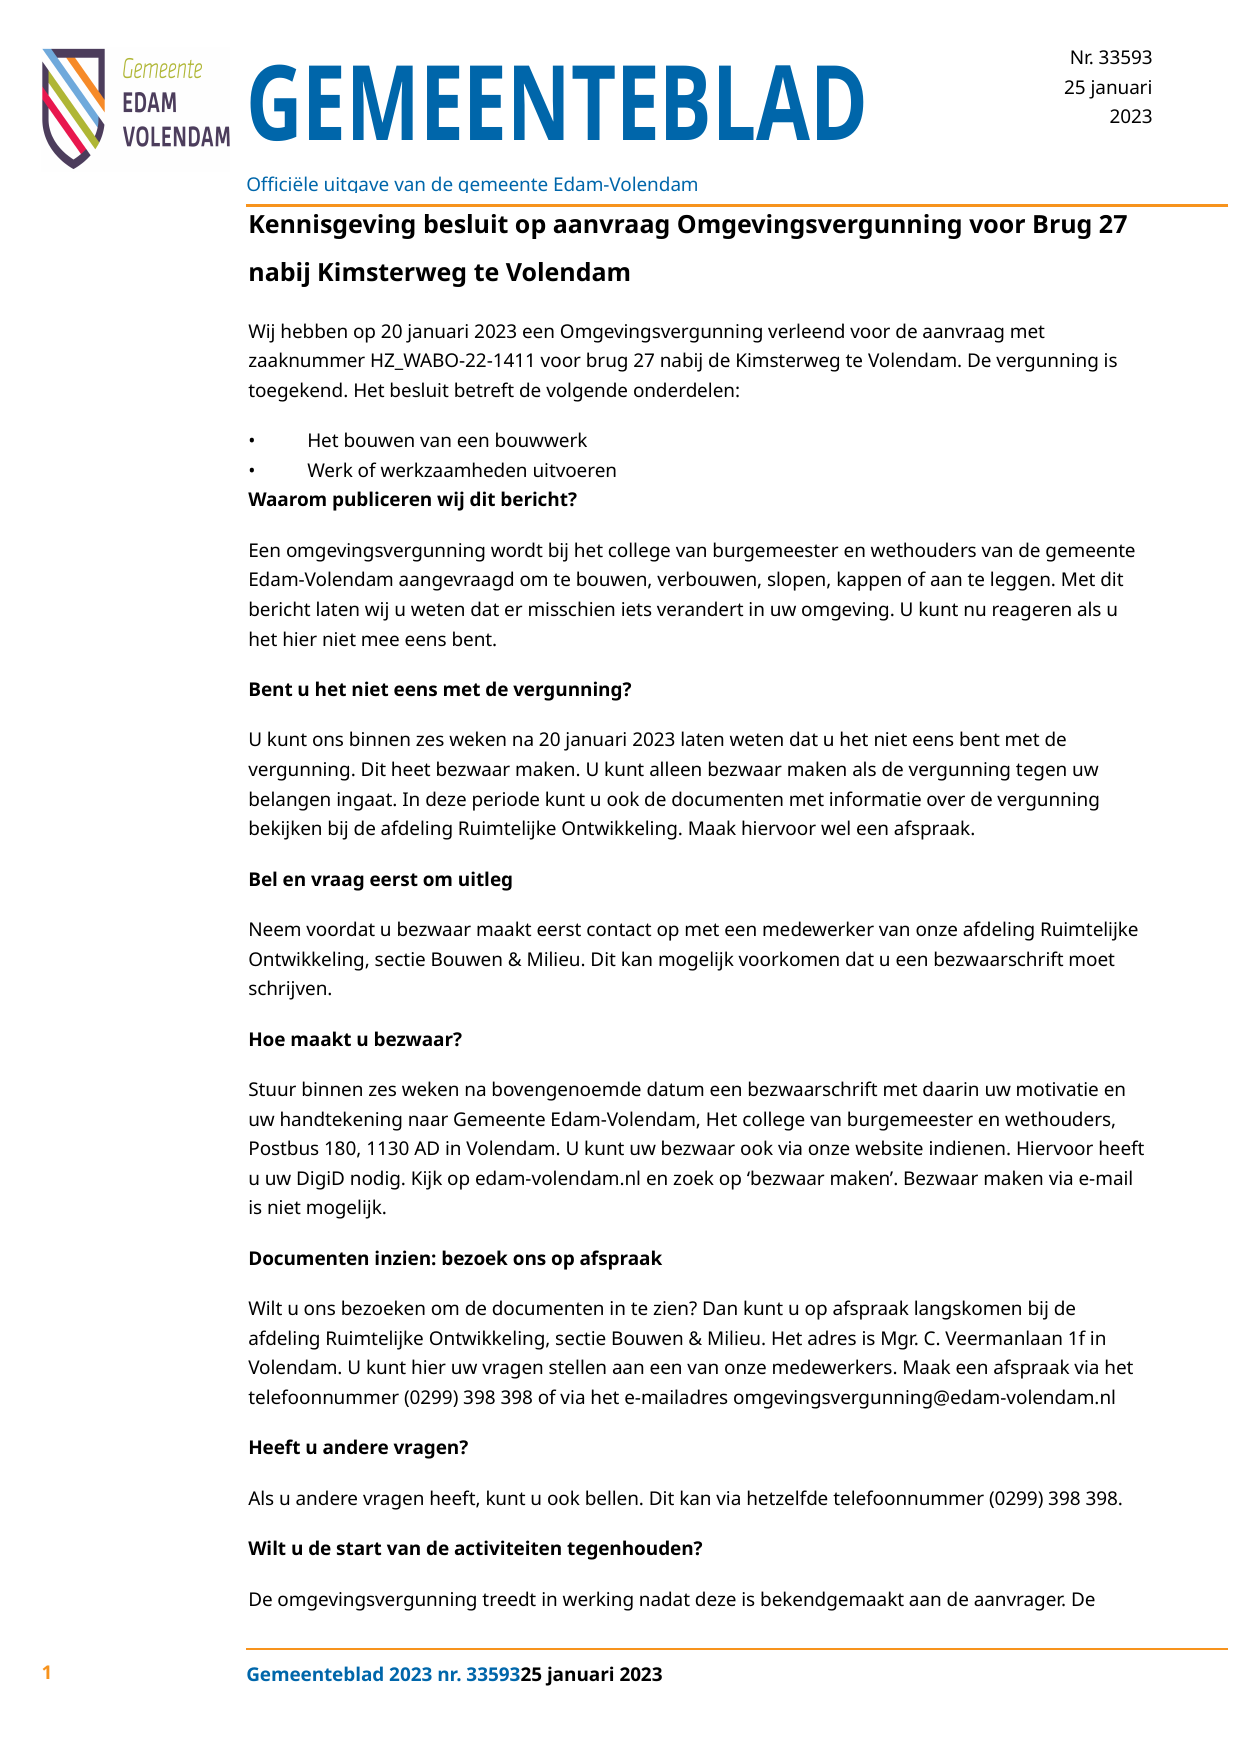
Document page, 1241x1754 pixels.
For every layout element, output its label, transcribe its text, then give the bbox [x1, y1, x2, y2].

text De omgevingsvergunning treedt in werking nadat deze is bekendgemaakt aan de aanvrager. De [248, 1586, 1152, 1612]
text Bel en vraag eerst om uitleg [248, 866, 1152, 892]
text Als u andere vragen heeft, kunt u ook bellen. Dit kan via hetzelfde telefoonnummer (0299) 398 398. [248, 1485, 1152, 1511]
text Kennisgeving besluit op aanvraag Omgevingsvergunning voor Brug 27 nabij Kimsterweg te Volendam [248, 207, 1152, 288]
text Een omgevingsvergunning wordt bij het college van burgemeester en wethouders van de gemeente Edam-Volendam aangevraagd om te bouwen, verbouwen, slopen, kappen of aan te leggen. Met dit bericht laten wij u weten dat er misschien iets verandert in uw omgeving. U kunt nu reageren als u het hier niet mee eens bent. [248, 537, 1152, 652]
text Wij hebben op 20 januari 2023 een Omgevingsvergunning verleend voor de aanvraag met zaaknummer HZ_WABO-22-1411 voor brug 27 nabij de Kimsterweg te Volendam. De vergunning is toegekend. Het besluit betreft de volgende onderdelen: [248, 318, 1152, 403]
text U kunt ons binnen zes weken na 20 januari 2023 laten weten dat u het niet eens bent met de vergunning. Dit heet bezwaar maken. U kunt alleen bezwaar maken als de vergunning tegen uw belangen ingaat. In deze periode kunt u ook de documenten met informatie over de vergunning bekijken bij de afdeling Ruimtelijke Ontwikkeling. Maak hiervoor wel een afspraak. [248, 727, 1152, 841]
text Heeft u andere vragen? [248, 1434, 1152, 1460]
text Stuur binnen zes weken na bovengenoemde datum een bezwaarschrift met daarin uw motivatie en uw handtekening naar Gemeente Edam-Volendam, Het college van burgemeester en wethouders, Postbus 180, 1130 AD in Volendam. U kunt uw bezwaar ook via onze website indienen. Hiervoor heeft u uw DigiD nodig. Kijk op edam-volendam.nl en zoek op ‘bezwaar maken’. Bezwaar maken via e-mail is niet mogelijk. [248, 1076, 1152, 1220]
text Neem voordat u bezwaar maakt eerst contact op met een medewerker van onze afdeling Ruimtelijke Ontwikkeling, sectie Bouwen & Milieu. Dit kan mogelijk voorkomen dat u een bezwaarschrift moet schrijven. [248, 916, 1152, 1001]
picture [41, 47, 231, 172]
list Het bouwen van een bouwwerk [248, 427, 1152, 453]
list Werk of werkzaamheden uitvoeren [248, 457, 1152, 483]
text Wilt u de start van de activiteiten tegenhouden? [248, 1535, 1152, 1561]
text Wilt u ons bezoeken om de documenten in te zien? Dan kunt u op afspraak langskomen bij de afdeling Ruimtelijke Ontwikkeling, sectie Bouwen & Milieu. Het adres is Mgr. C. Veermanlaan 1f in Volendam. U kunt hier uw vragen stellen aan een van onze medewerkers. Maak een afspraak via het telefoonnummer (0299) 398 398 of via het e-mailadres omgevingsvergunning@edam-volendam.nl [248, 1295, 1152, 1410]
text Bent u het niet eens met de vergunning? [248, 676, 1152, 702]
text Documenten inzien: bezoek ons op afspraak [248, 1245, 1152, 1271]
text Waarom publiceren wij dit bericht? [248, 487, 1152, 512]
text Hoe maakt u bezwaar? [248, 1026, 1152, 1052]
